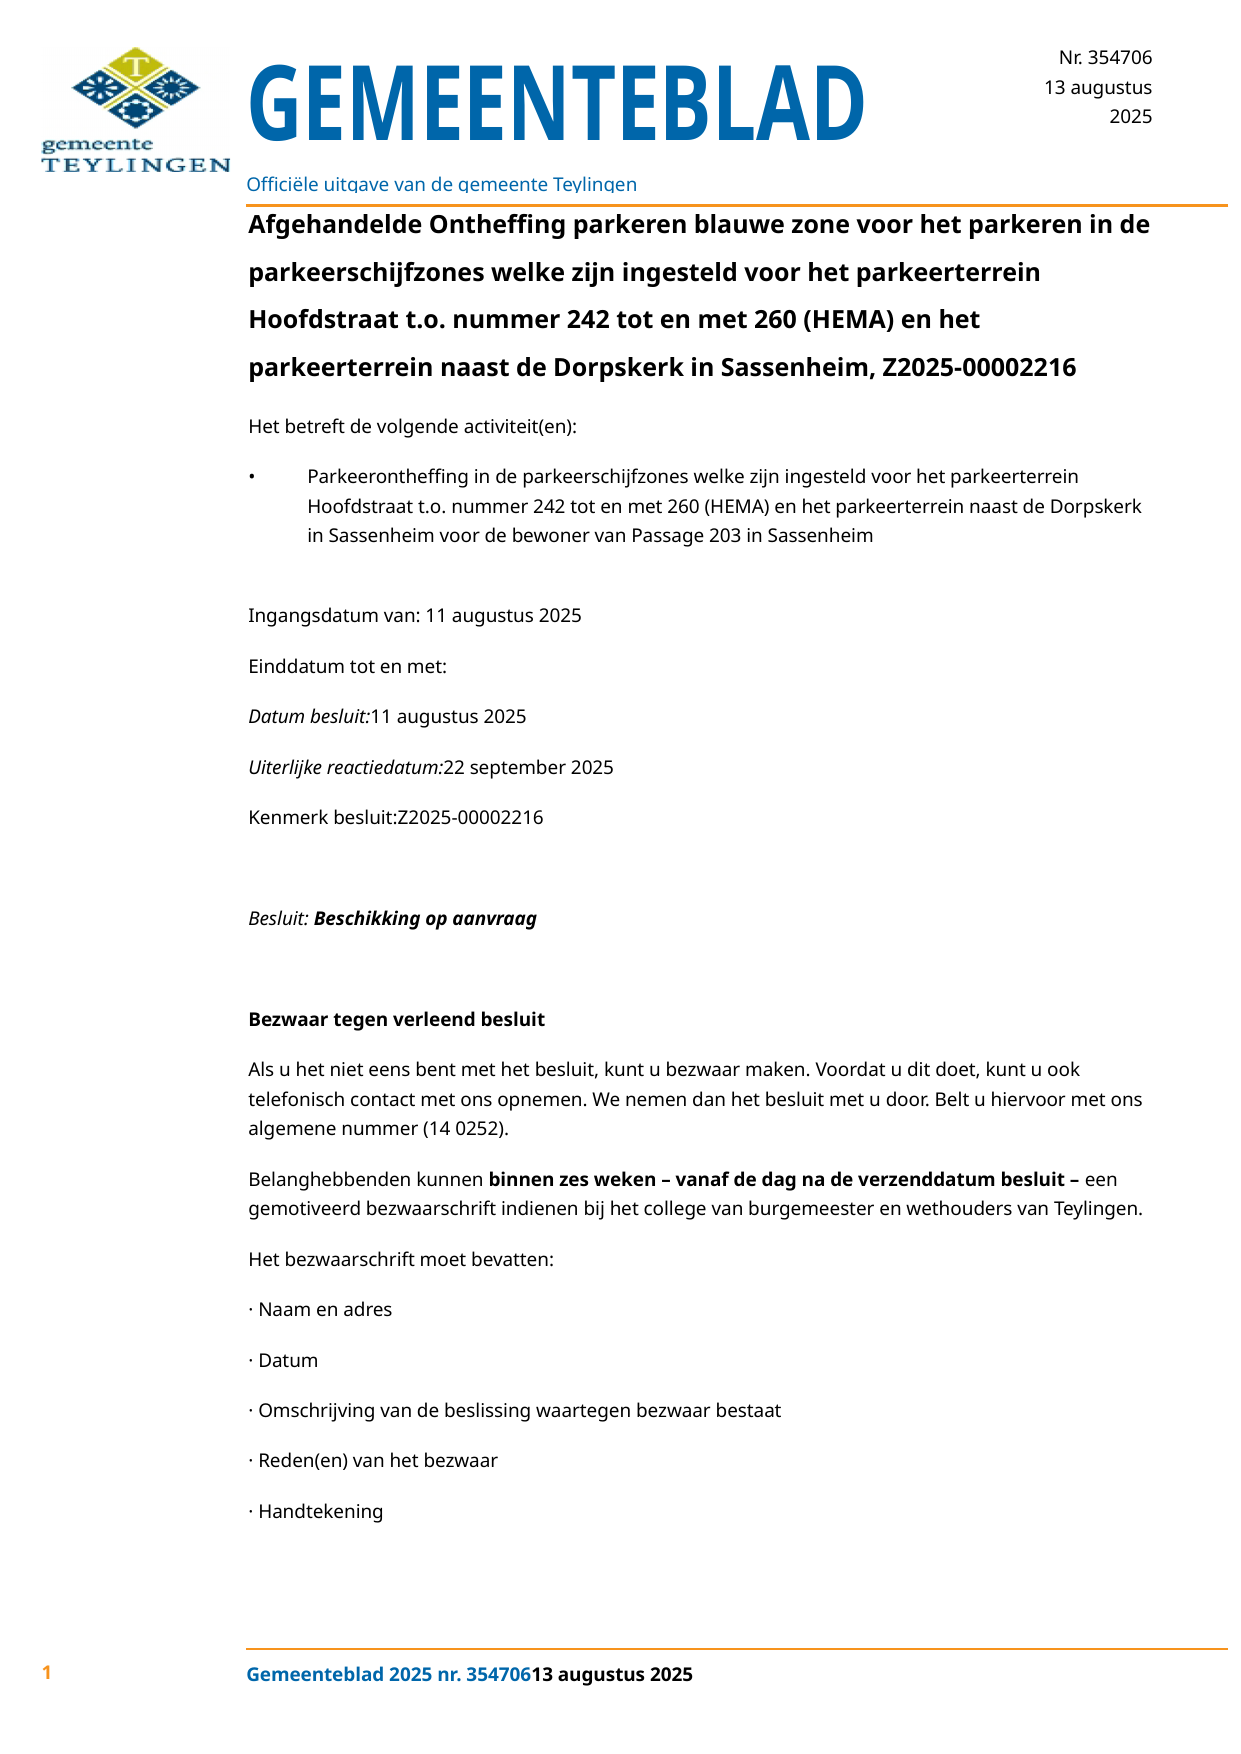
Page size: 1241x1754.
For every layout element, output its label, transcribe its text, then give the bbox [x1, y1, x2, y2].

text · Handtekening [248, 1498, 1152, 1524]
text · Naam en adres [248, 1296, 1152, 1322]
text Uiterlijke reactiedatum:22 september 2025 [248, 754, 1152, 780]
text Het bezwaarschrift moet bevatten: [248, 1246, 1152, 1272]
text · Datum [248, 1347, 1152, 1373]
text · Reden(en) van het bezwaar [248, 1448, 1152, 1473]
text Het betreft de volgende activiteit(en): [248, 413, 1152, 439]
text Als u het niet eens bent met het besluit, kunt u bezwaar maken. Voordat u dit doet, kunt u ook telefonisch contact met ons opnemen. We nemen dan het besluit met u door. Belt u hiervoor met ons algemene nummer (14 0252). [248, 1056, 1152, 1141]
text Bezwaar tegen verleend besluit [248, 1006, 1152, 1032]
text Datum besluit:11 augustus 2025 [248, 703, 1152, 729]
text Belanghebbenden kunnen binnen zes weken – vanaf de dag na de verzenddatum besluit – een gemotiveerd bezwaarschrift indienen bij het college van burgemeester en wethouders van Teylingen. [248, 1166, 1152, 1221]
text · Omschrijving van de beslissing waartegen bezwaar bestaat [248, 1397, 1152, 1423]
text Besluit: Beschikking op aanvraag [248, 905, 1152, 931]
text Ingangsdatum van: 11 augustus 2025 [248, 603, 1152, 628]
text Afgehandelde Ontheffing parkeren blauwe zone voor het parkeren in de parkeerschijfzones welke zijn ingesteld voor het parkeerterrein Hoofdstraat t.o. nummer 242 tot en met 260 (HEMA) en het parkeerterrein naast de Dorpskerk in Sassenheim, Z2025-00002216 [248, 207, 1152, 384]
text Kenmerk besluit:Z2025-00002216 [248, 804, 1152, 830]
picture [41, 47, 231, 172]
list Parkeerontheffing in de parkeerschijfzones welke zijn ingesteld voor het parkeerterrein Hoofdstraat t.o. nummer 242 tot en met 260 (HEMA) en het parkeerterrein naast de Dorpskerk in Sassenheim voor de bewoner van Passage 203 in Sassenheim [248, 463, 1152, 548]
text Einddatum tot en met: [248, 653, 1152, 679]
